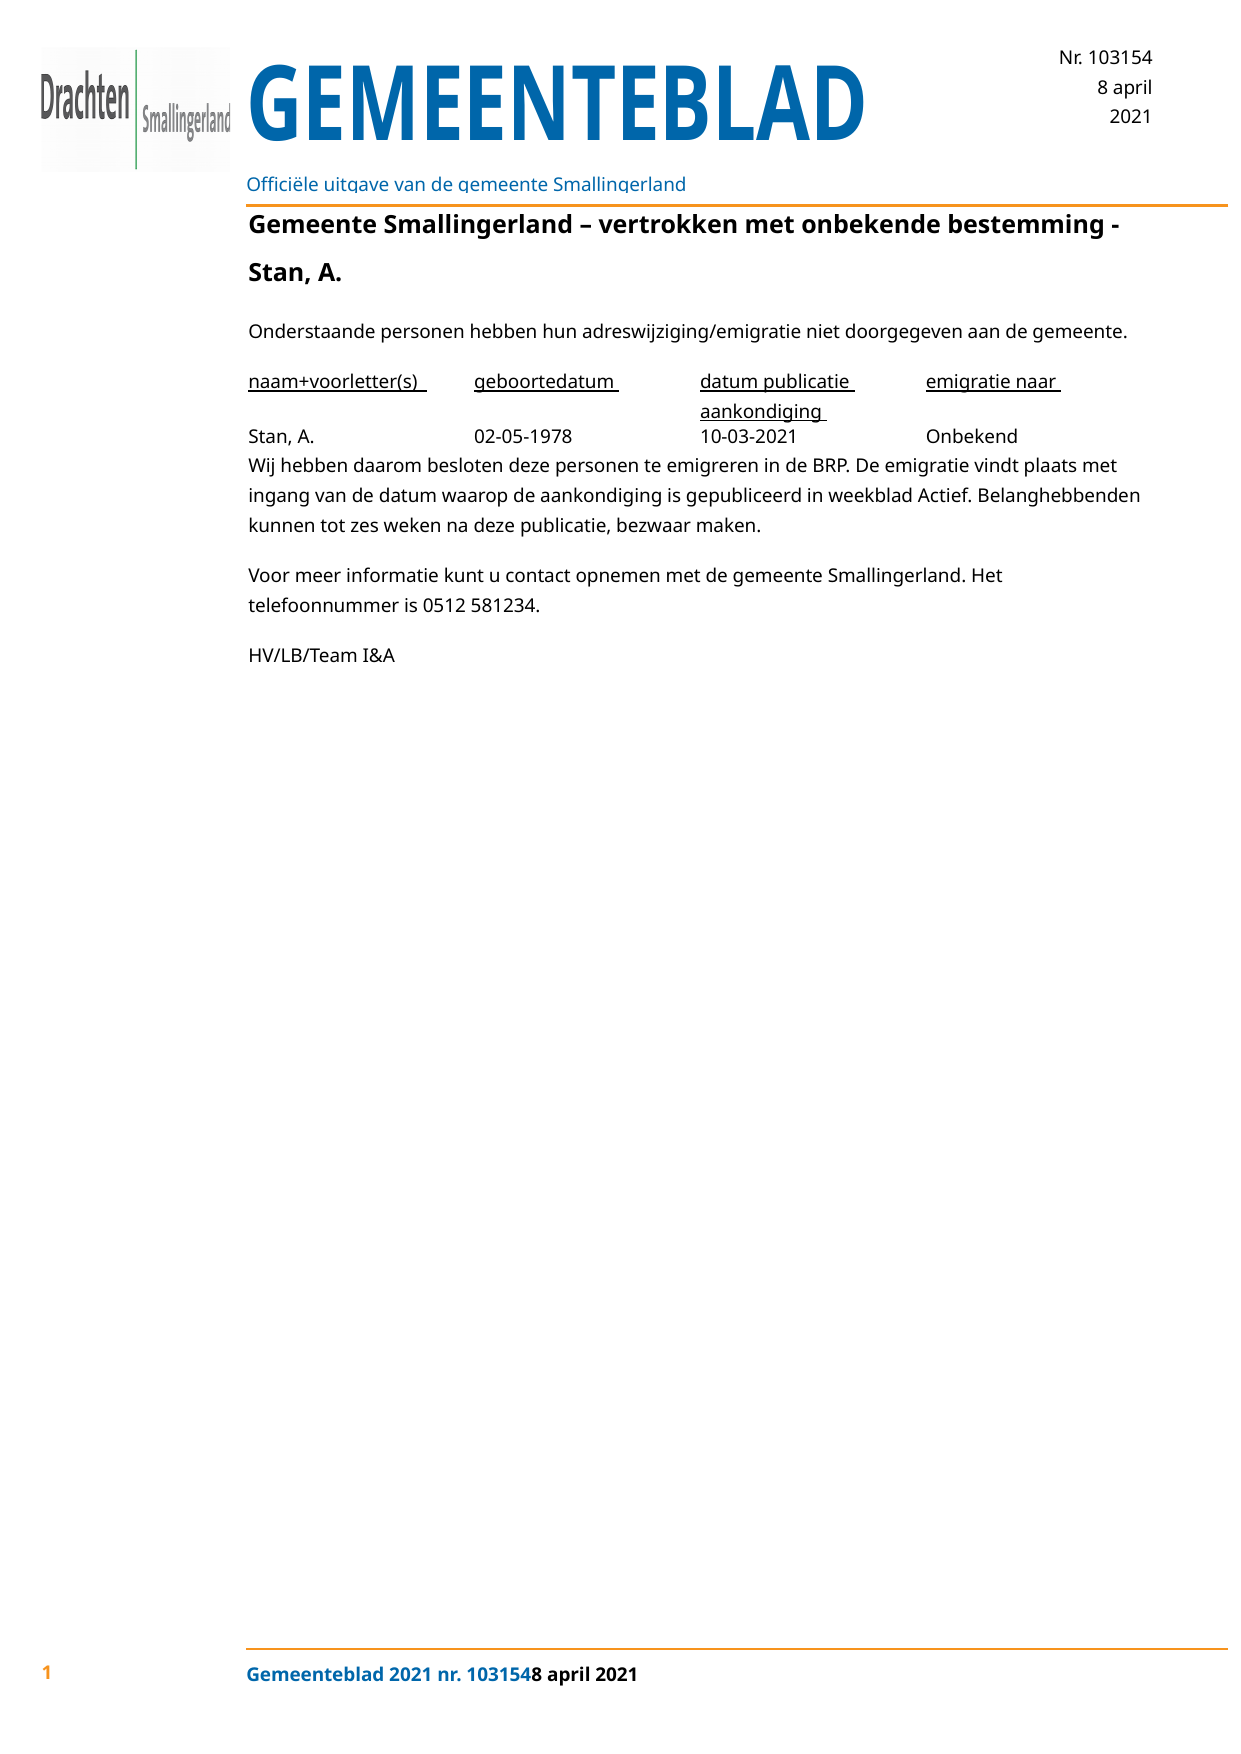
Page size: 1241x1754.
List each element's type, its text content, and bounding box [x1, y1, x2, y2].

text HV/LB/Team I&A [248, 642, 1152, 668]
text Gemeente Smallingerland – vertrokken met onbekende bestemming - Stan, A. [248, 207, 1152, 288]
table_header naam+voorletter(s) [248, 369, 474, 424]
table_cell 02-05-1978 [474, 424, 700, 449]
picture [41, 47, 231, 172]
table_cell Stan, A. [248, 424, 474, 449]
table_header datum publicatie aankondiging [700, 369, 926, 424]
table_cell 10-03-2021 [700, 424, 926, 449]
table_header geboortedatum [474, 369, 700, 424]
text Voor meer informatie kunt u contact opnemen met de gemeente Smallingerland. Het telefoonnummer is 0512 581234. [248, 562, 1152, 618]
table_cell Onbekend [926, 424, 1152, 449]
text Wij hebben daarom besloten deze personen te emigreren in de BRP. De emigratie vindt plaats met ingang van de datum waarop de aankondiging is gepubliceerd in weekblad Actief. Belanghebbenden kunnen tot zes weken na deze publicatie, bezwaar maken. [248, 453, 1152, 538]
table_header emigratie naar [926, 369, 1152, 424]
text Onderstaande personen hebben hun adreswijziging/emigratie niet doorgegeven aan de gemeente. [248, 318, 1152, 344]
